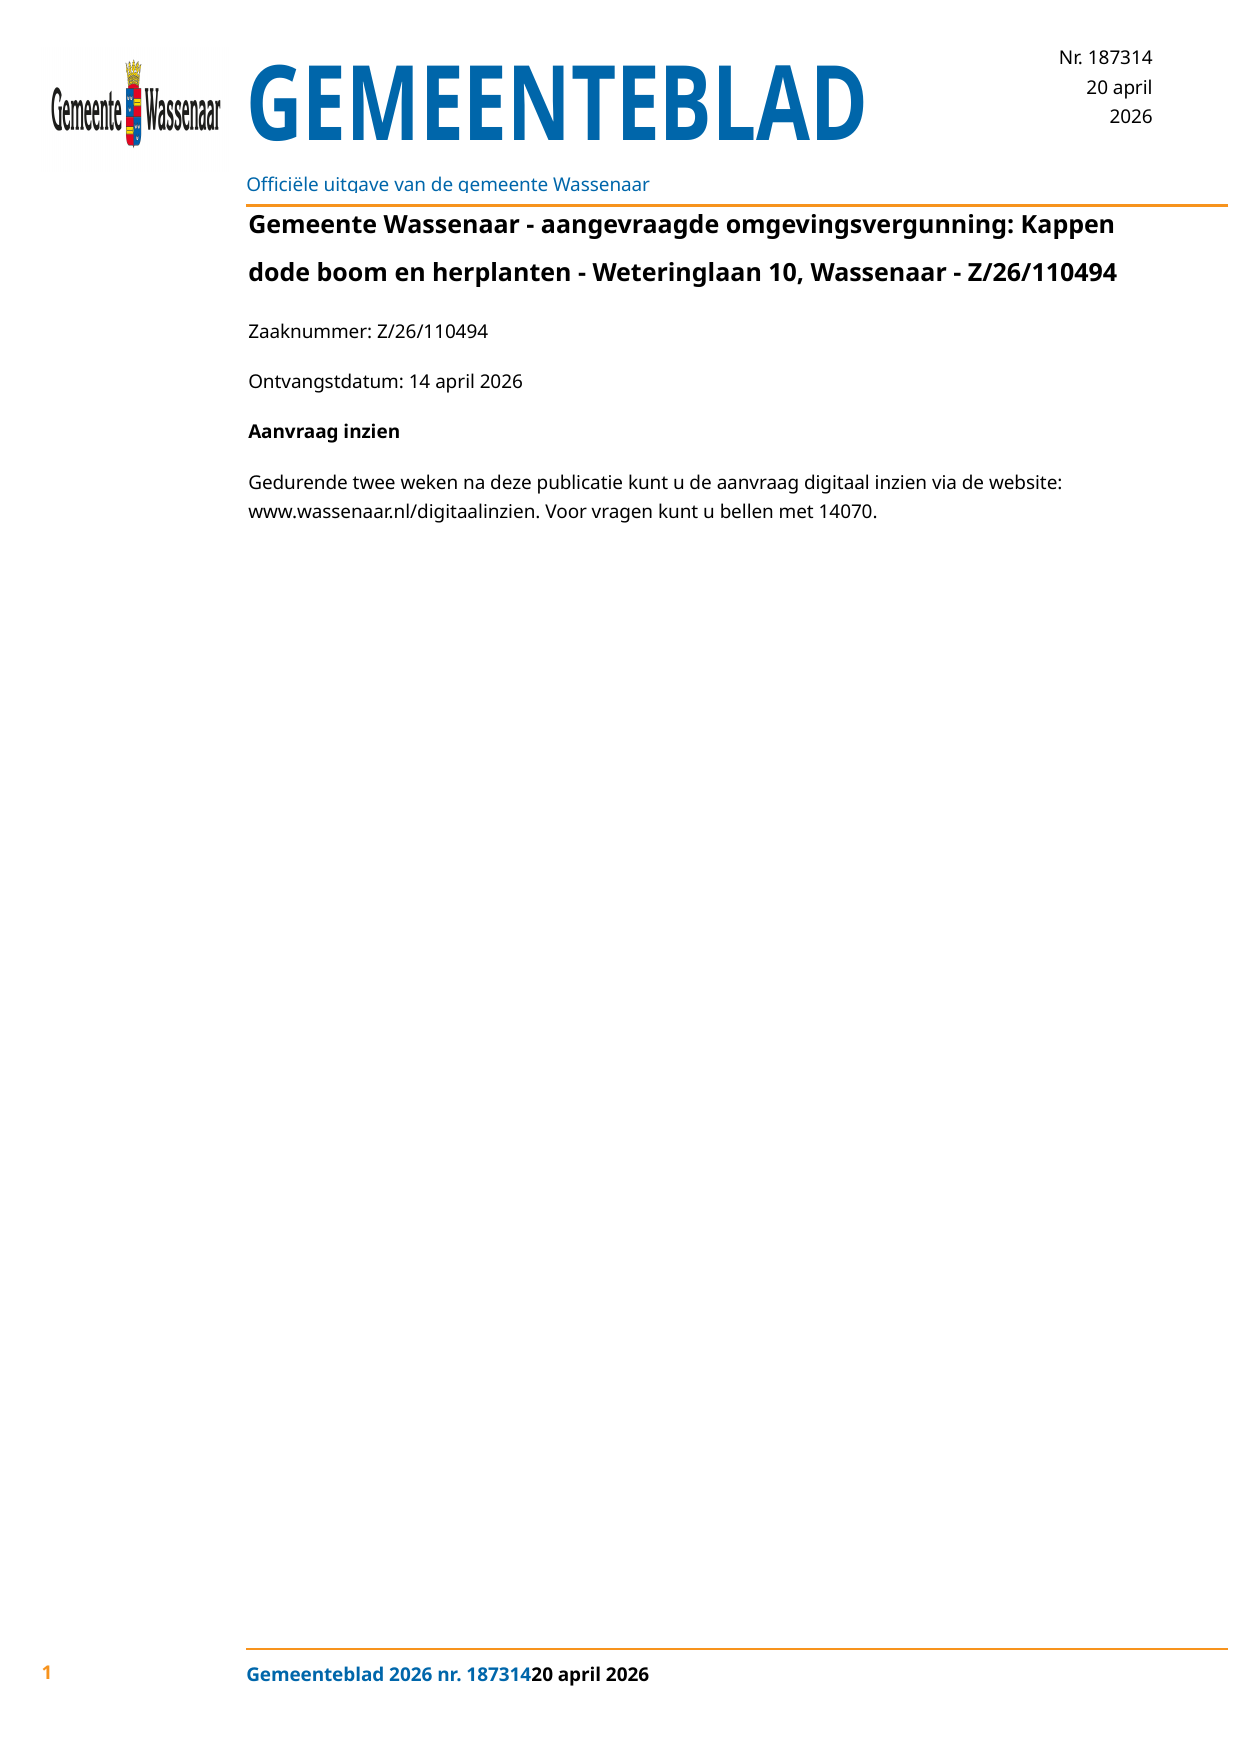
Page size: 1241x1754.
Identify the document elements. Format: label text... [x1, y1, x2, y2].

text Ontvangstdatum: 14 april 2026 [248, 368, 1152, 394]
text Zaaknummer: Z/26/110494 [248, 318, 1152, 344]
text Gemeente Wassenaar - aangevraagde omgevingsvergunning: Kappen dode boom en herplanten - Weteringlaan 10, Wassenaar - Z/26/110494 [248, 207, 1152, 288]
picture [41, 47, 231, 172]
text Gedurende twee weken na deze publicatie kunt u de aanvraag digitaal inzien via de website: www.wassenaar.nl/digitaalinzien. Voor vragen kunt u bellen met 14070. [248, 469, 1152, 524]
text Aanvraag inzien [248, 419, 1152, 444]
